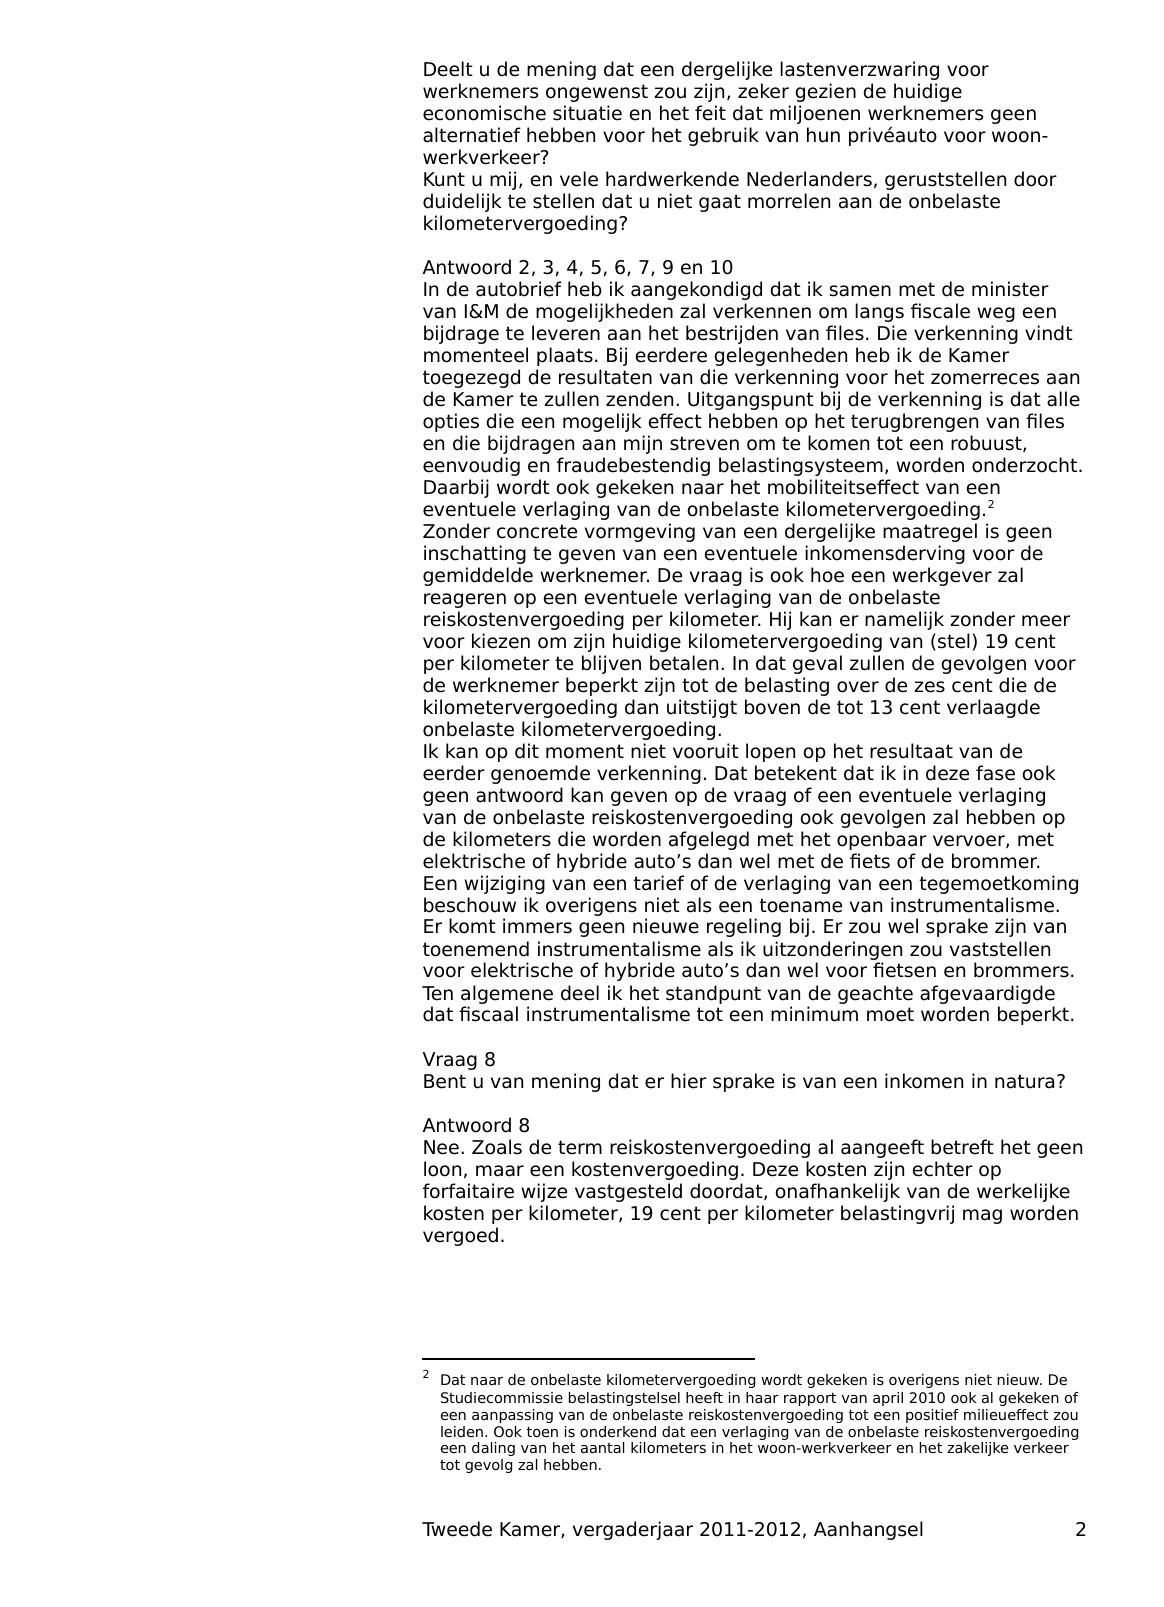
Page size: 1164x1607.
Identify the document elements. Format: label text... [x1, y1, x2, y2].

text Kunt u mij, en vele hardwerkende Nederlanders, geruststellen door duidelijk te stellen dat u niet gaat morrelen aan de onbelaste kilometervergoeding? [422, 169, 1087, 235]
text Antwoord 2, 3, 4, 5, 6, 7, 9 en 10 [422, 257, 1087, 279]
text Deelt u de mening dat een dergelijke lastenverzwaring voor werknemers ongewenst zou zijn, zeker gezien de huidige economische situatie en het feit dat miljoenen werknemers geen alternatief hebben voor het gebruik van hun privéauto voor woon-werkverkeer? [422, 59, 1087, 169]
text Bent u van mening dat er hier sprake is van een inkomen in natura? [422, 1071, 1087, 1092]
text In de autobrief heb ik aangekondigd dat ik samen met de minister van I&M de mogelijkheden zal verkennen om langs fiscale weg een bijdrage te leveren aan het bestrijden van files. Die verkenning vindt momenteel plaats. Bij eerdere gelegenheden heb ik de Kamer toegezegd de resultaten van die verkenning voor het zomerreces aan de Kamer te zullen zenden. Uitgangspunt bij de verkenning is dat alle opties die een mogelijk effect hebben op het terugbrengen van files en die bijdragen aan mijn streven om te komen tot een robuust, eenvoudig en fraudebestendig belastingsysteem, worden onderzocht. Daarbij wordt ook gekeken naar het mobiliteitseffect van een eventuele verlaging van de onbelaste kilometervergoeding. [422, 279, 1087, 521]
text Ik kan op dit moment niet vooruit lopen op het resultaat van de eerder genoemde verkenning. Dat betekent dat ik in deze fase ook geen antwoord kan geven op de vraag of een eventuele verlaging van de onbelaste reiskostenvergoeding ook gevolgen zal hebben op de kilometers die worden afgelegd met het openbaar vervoer, met elektrische of hybride auto’s dan wel met de fiets of de brommer. [422, 741, 1087, 872]
text Een wijziging van een tarief of de verlaging van een tegemoetkoming beschouw ik overigens niet als een toename van instrumentalisme. Er komt immers geen nieuwe regeling bij. Er zou wel sprake zijn van toenemend instrumentalisme als ik uitzonderingen zou vaststellen voor elektrische of hybride auto’s dan wel voor fietsen en brommers. Ten algemene deel ik het standpunt van de geachte afgevaardigde dat fiscaal instrumentalisme tot een minimum moet worden beperkt. [422, 872, 1087, 1026]
text Zonder concrete vormgeving van een dergelijke maatregel is geen inschatting te geven van een eventuele inkomensderving voor de gemiddelde werknemer. De vraag is ook hoe een werkgever zal reageren op een eventuele verlaging van de onbelaste reiskostenvergoeding per kilometer. Hij kan er namelijk zonder meer voor kiezen om zijn huidige kilometervergoeding van (stel) 19 cent per kilometer te blijven betalen. In dat geval zullen de gevolgen voor de werknemer beperkt zijn tot de belasting over de zes cent die de kilometervergoeding dan uitstijgt boven de tot 13 cent verlaagde onbelaste kilometervergoeding. [422, 521, 1087, 741]
text Vraag 8 [422, 1048, 1087, 1071]
text Nee. Zoals de term reiskostenvergoeding al aangeeft betreft het geen loon, maar een kostenvergoeding. Deze kosten zijn echter op forfaitaire wijze vastgesteld doordat, onafhankelijk van de werkelijke kosten per kilometer, 19 cent per kilometer belastingvrij mag worden vergoed. [422, 1137, 1087, 1247]
text Antwoord 8 [422, 1115, 1087, 1137]
text Dat naar de onbelaste kilometervergoeding wordt gekeken is overigens niet nieuw. De Studiecommissie belastingstelsel heeft in haar rapport van april 2010 ook al gekeken of een aanpassing van de onbelaste reiskostenvergoeding tot een positief milieueffect zou leiden. Ook toen is onderkend dat een verlaging van de onbelaste reiskostenvergoeding een daling van het aantal kilometers in het woon-werkverkeer en het zakelijke verkeer tot gevolg zal hebben. [422, 1368, 1087, 1474]
